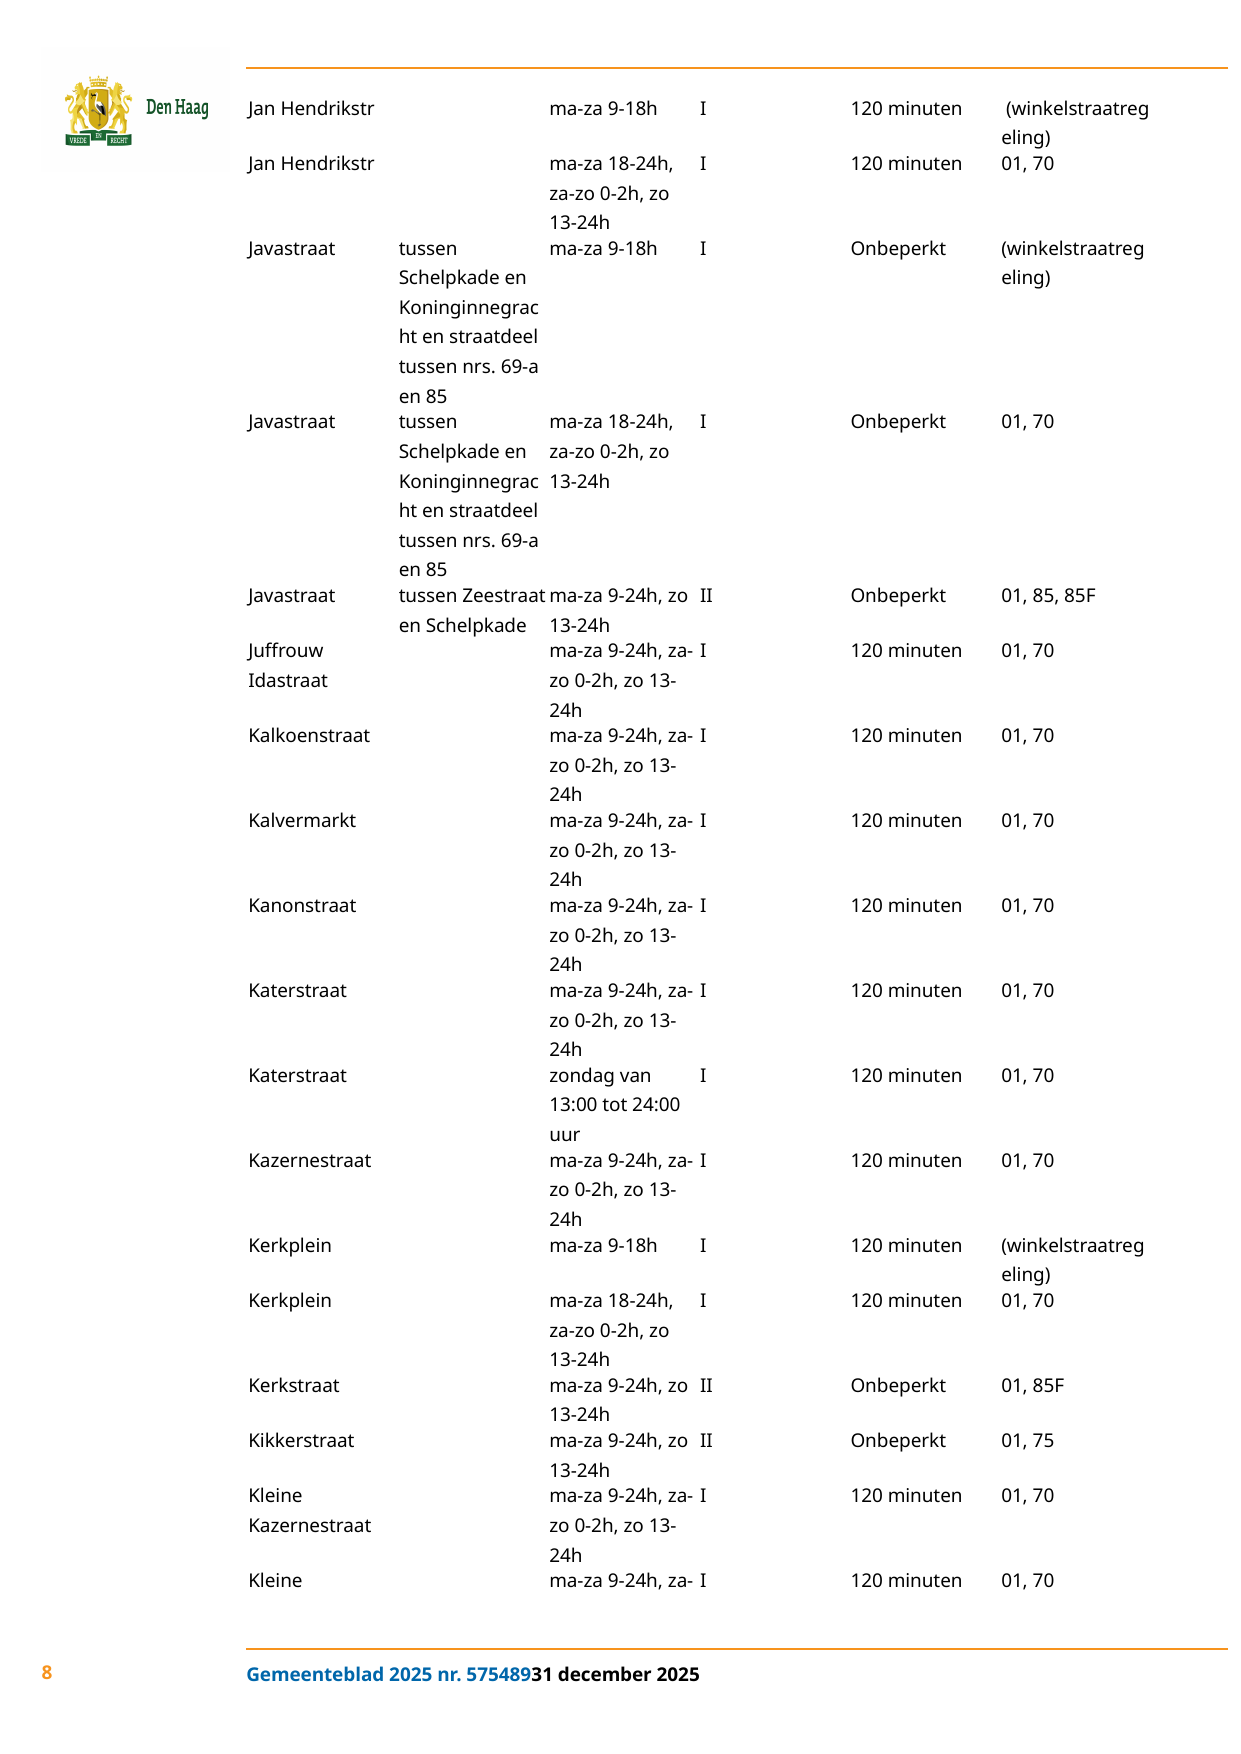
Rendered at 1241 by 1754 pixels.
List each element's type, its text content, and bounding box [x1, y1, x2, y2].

table_cell [399, 892, 549, 977]
table_cell [399, 977, 549, 1062]
table_cell I [700, 1062, 850, 1147]
table_cell 01, 70 [1001, 808, 1152, 892]
table_cell [399, 723, 549, 807]
table_cell 120 minuten [850, 95, 1001, 150]
table_cell II [700, 1428, 850, 1483]
table_cell I [700, 1232, 850, 1287]
table_cell Kerkstraat [248, 1372, 398, 1427]
table_cell ma-za 9-18h [549, 235, 700, 409]
table_cell 01, 70 [1001, 1147, 1152, 1232]
table_cell (winkelstraatregeling) [1001, 235, 1152, 409]
table_cell Kleine Kazernestraat [248, 1483, 398, 1568]
table_cell [399, 1287, 549, 1372]
table_cell Javastraat [248, 409, 398, 582]
table_cell Jan Hendrikstr [248, 150, 398, 235]
table_cell [399, 1062, 549, 1147]
table_cell 01, 70 [1001, 150, 1152, 235]
table_cell I [700, 95, 850, 150]
table_cell Onbeperkt [850, 1428, 1001, 1483]
table_cell ma-za 9-24h, zo 13-24h [549, 1372, 700, 1427]
table_cell I [700, 150, 850, 235]
table_cell I [700, 235, 850, 409]
table_cell ma-za 9-18h [549, 95, 700, 150]
table_cell 120 minuten [850, 1232, 1001, 1287]
table_cell ma-za 9-24h, za-zo 0-2h, zo 13-24h [549, 892, 700, 977]
table_cell 01, 85, 85F [1001, 582, 1152, 638]
table_cell Kalvermarkt [248, 808, 398, 892]
table_cell (winkelstraatregeling) [1001, 95, 1152, 150]
table_cell 120 minuten [850, 1287, 1001, 1372]
table_cell Kerkplein [248, 1232, 398, 1287]
table_cell [399, 1372, 549, 1427]
table_cell 01, 70 [1001, 723, 1152, 807]
table_cell 120 minuten [850, 1147, 1001, 1232]
table_cell I [700, 1287, 850, 1372]
table_cell II [700, 582, 850, 638]
table_cell 120 minuten [850, 892, 1001, 977]
table_cell 120 minuten [850, 638, 1001, 722]
table_cell ma-za 18-24h, za-zo 0-2h, zo 13-24h [549, 1287, 700, 1372]
table_cell [399, 95, 549, 150]
table_cell Javastraat [248, 235, 398, 409]
table_cell I [700, 808, 850, 892]
table_cell 01, 75 [1001, 1428, 1152, 1483]
table_cell I [700, 1147, 850, 1232]
table_cell Kazernestraat [248, 1147, 398, 1232]
table_cell Kerkplein [248, 1287, 398, 1372]
table_cell Onbeperkt [850, 582, 1001, 638]
table_cell Kikkerstraat [248, 1428, 398, 1483]
table_cell Jan Hendrikstr [248, 95, 398, 150]
table_cell I [700, 892, 850, 977]
table_cell 01, 70 [1001, 1062, 1152, 1147]
table_cell ma-za 18-24h, za-zo 0-2h, zo 13-24h [549, 409, 700, 582]
table_cell I [700, 723, 850, 807]
table_cell 120 minuten [850, 808, 1001, 892]
table_cell Onbeperkt [850, 235, 1001, 409]
table_cell 01, 70 [1001, 1483, 1152, 1568]
table_cell [399, 1428, 549, 1483]
table_cell 120 minuten [850, 977, 1001, 1062]
table_cell Javastraat [248, 582, 398, 638]
table_cell tussen Zeestraat en Schelpkade [399, 582, 549, 638]
table_cell ma-za 9-24h, za-zo 0-2h, zo 13-24h [549, 1147, 700, 1232]
table_cell ma-za 9-24h, za-zo 0-2h, zo 13-24h [549, 1483, 700, 1568]
table_cell ma-za 9-24h, za- [549, 1568, 700, 1593]
table_cell ma-za 9-24h, za-zo 0-2h, zo 13-24h [549, 977, 700, 1062]
table_cell 01, 85F [1001, 1372, 1152, 1427]
table_cell I [700, 1483, 850, 1568]
table_cell Katerstraat [248, 977, 398, 1062]
table_cell 01, 70 [1001, 638, 1152, 722]
table_cell II [700, 1372, 850, 1427]
table_cell Onbeperkt [850, 409, 1001, 582]
table_cell 120 minuten [850, 1568, 1001, 1593]
table_cell [399, 150, 549, 235]
table_cell (winkelstraatregeling) [1001, 1232, 1152, 1287]
table_cell [399, 638, 549, 722]
table_cell Kalkoenstraat [248, 723, 398, 807]
table_cell ma-za 18-24h, za-zo 0-2h, zo 13-24h [549, 150, 700, 235]
table_cell Katerstraat [248, 1062, 398, 1147]
table_cell [399, 1147, 549, 1232]
table_cell 120 minuten [850, 1062, 1001, 1147]
table_cell zondag van 13:00 tot 24:00 uur [549, 1062, 700, 1147]
table_cell I [700, 1568, 850, 1593]
table_cell 01, 70 [1001, 892, 1152, 977]
table_cell I [700, 638, 850, 722]
table_cell tussen Schelpkade en Koninginnegracht en straatdeel tussen nrs. 69-a en 85 [399, 235, 549, 409]
table_cell [399, 1568, 549, 1593]
table_cell I [700, 409, 850, 582]
table_cell [399, 808, 549, 892]
table_cell 01, 70 [1001, 977, 1152, 1062]
table_cell Kleine [248, 1568, 398, 1593]
table_cell 120 minuten [850, 723, 1001, 807]
table_cell Juffrouw Idastraat [248, 638, 398, 722]
table_cell ma-za 9-18h [549, 1232, 700, 1287]
table_cell 01, 70 [1001, 1287, 1152, 1372]
table_cell ma-za 9-24h, zo 13-24h [549, 582, 700, 638]
table_cell [399, 1232, 549, 1287]
table_cell ma-za 9-24h, za-zo 0-2h, zo 13-24h [549, 638, 700, 722]
table_cell 120 minuten [850, 1483, 1001, 1568]
table_cell ma-za 9-24h, za-zo 0-2h, zo 13-24h [549, 723, 700, 807]
table_cell Onbeperkt [850, 1372, 1001, 1427]
table_cell Kanonstraat [248, 892, 398, 977]
table_cell 01, 70 [1001, 1568, 1152, 1593]
table_cell ma-za 9-24h, za-zo 0-2h, zo 13-24h [549, 808, 700, 892]
table_cell 120 minuten [850, 150, 1001, 235]
table_cell 01, 70 [1001, 409, 1152, 582]
table_cell ma-za 9-24h, zo 13-24h [549, 1428, 700, 1483]
table_cell [399, 1483, 549, 1568]
table_cell I [700, 977, 850, 1062]
table_cell tussen Schelpkade en Koninginnegracht en straatdeel tussen nrs. 69-a en 85 [399, 409, 549, 582]
picture [41, 47, 231, 172]
